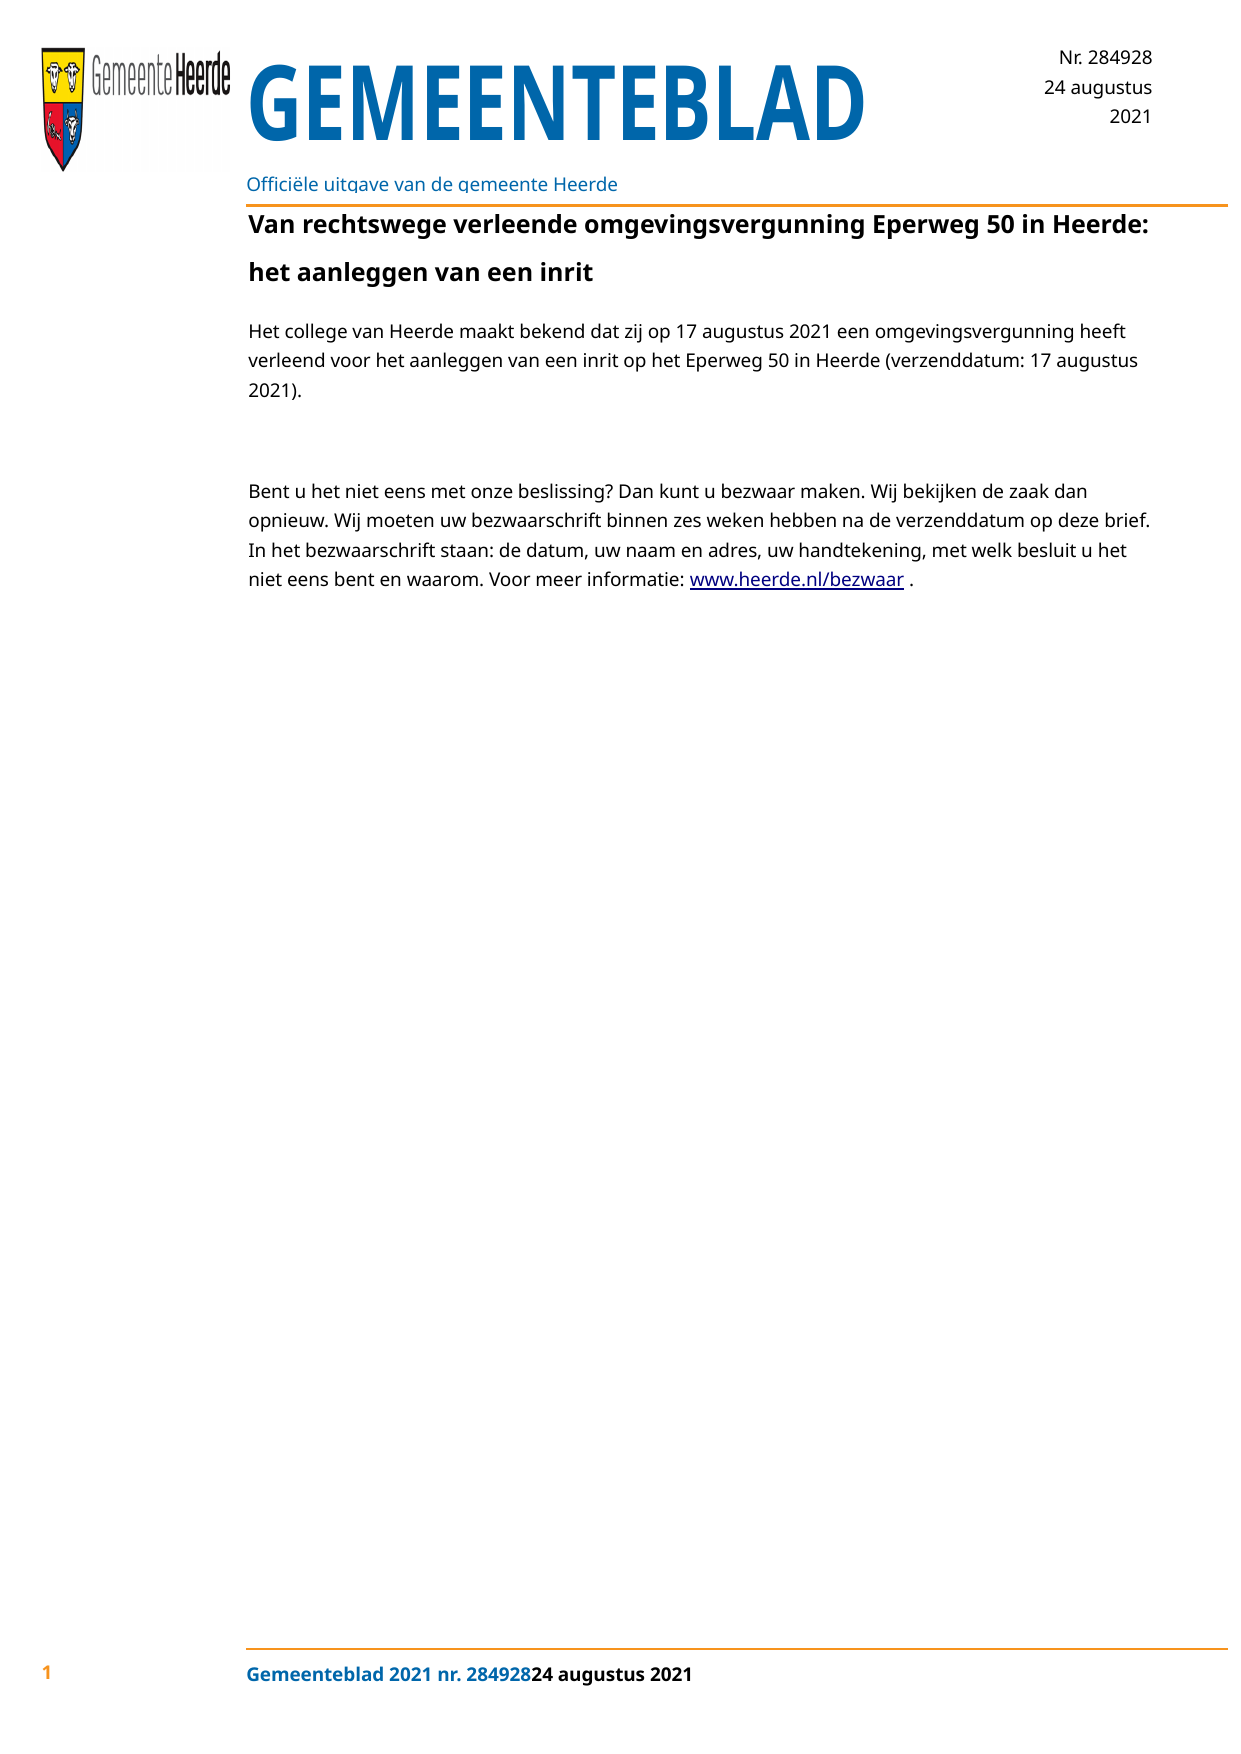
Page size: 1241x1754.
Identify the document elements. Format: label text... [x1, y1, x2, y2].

text Het college van Heerde maakt bekend dat zij op 17 augustus 2021 een omgevingsvergunning heeft verleend voor het aanleggen van een inrit op het Eperweg 50 in Heerde (verzenddatum: 17 augustus 2021). [248, 318, 1152, 403]
picture [41, 47, 231, 172]
text Bent u het niet eens met onze beslissing? Dan kunt u bezwaar maken. Wij bekijken de zaak dan opnieuw. Wij moeten uw bezwaarschrift binnen zes weken hebben na de verzenddatum op deze brief. In het bezwaarschrift staan: de datum, uw naam en adres, uw handtekening, met welk besluit u het niet eens bent en waarom. Voor meer informatie: www.heerde.nl/bezwaar . [248, 478, 1152, 592]
text Van rechtswege verleende omgevingsvergunning Eperweg 50 in Heerde: het aanleggen van een inrit [248, 207, 1152, 288]
